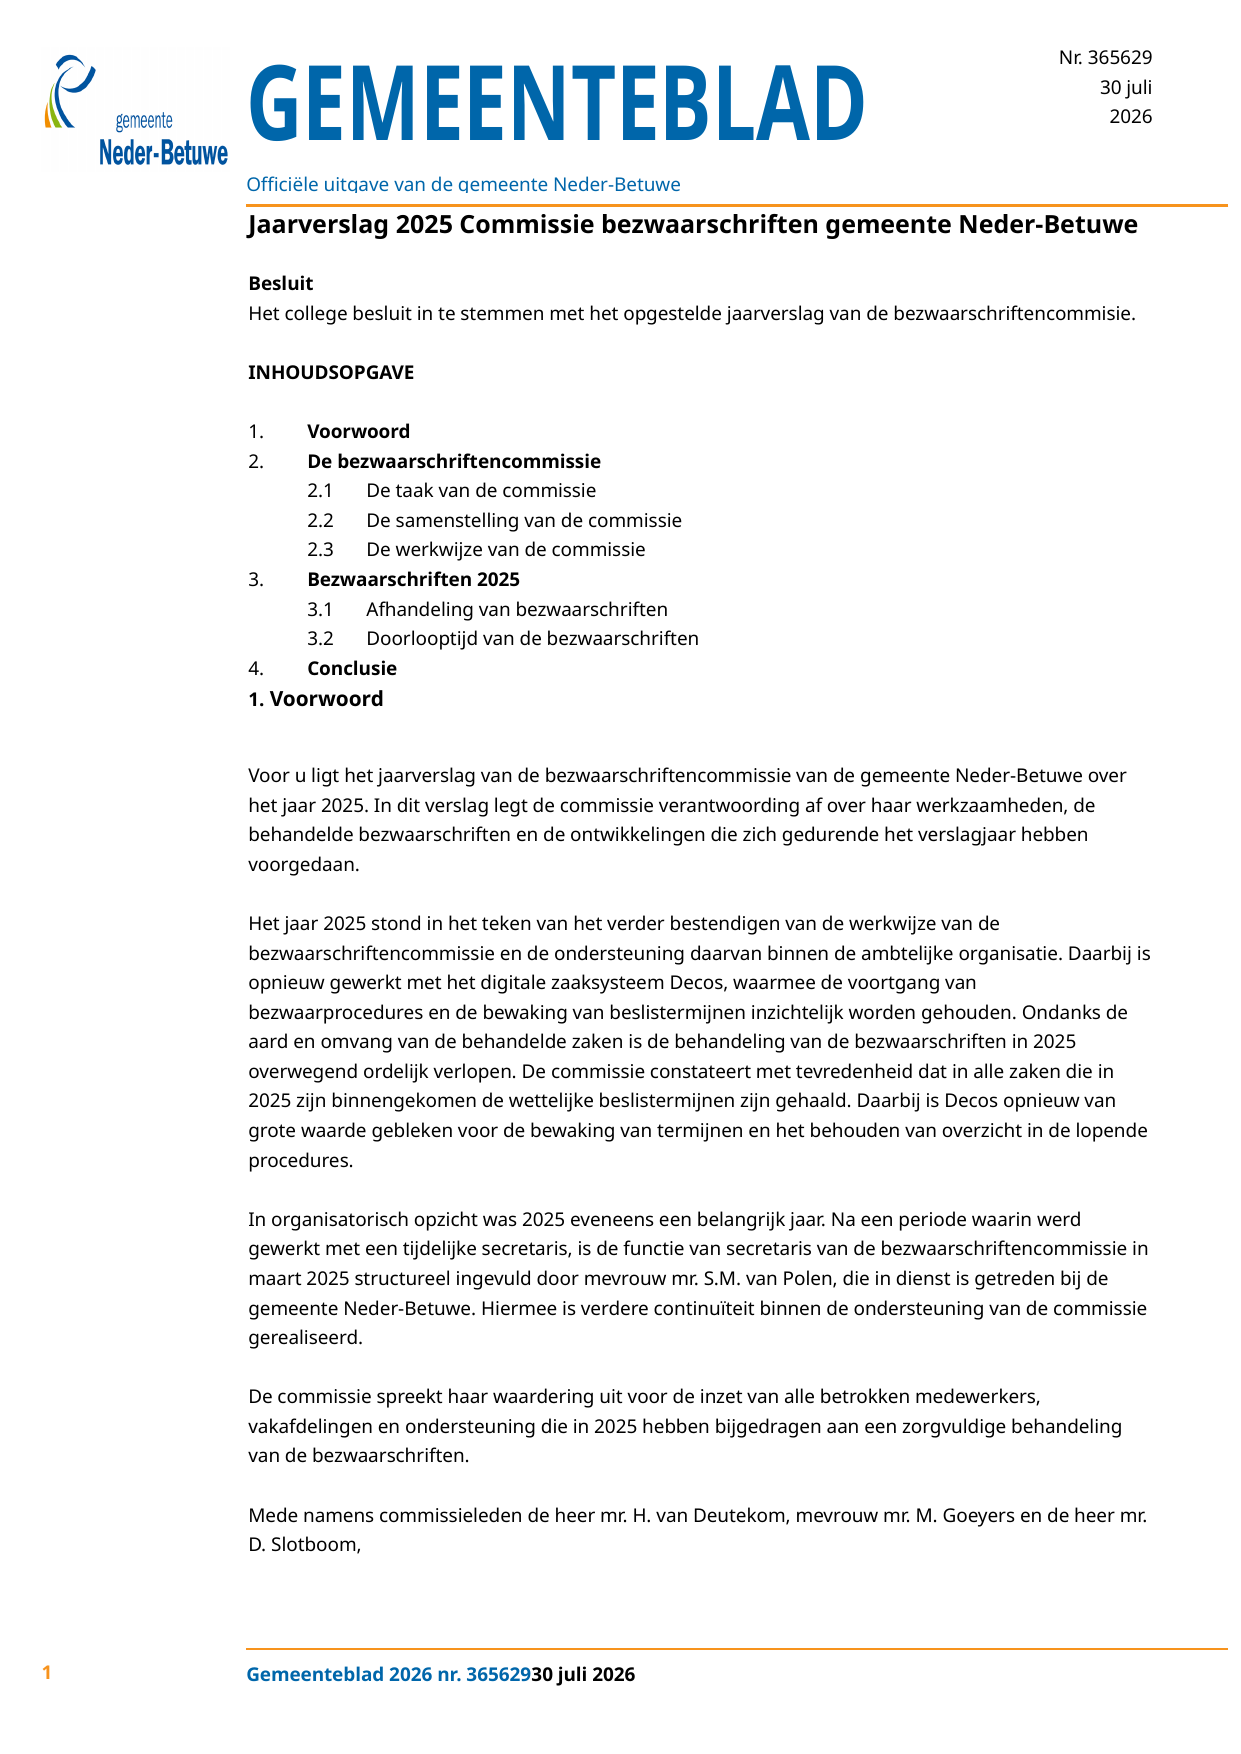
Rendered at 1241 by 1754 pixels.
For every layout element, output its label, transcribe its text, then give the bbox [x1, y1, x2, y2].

list De samenstelling van de commissie [307, 507, 1152, 533]
list Conclusie [248, 655, 1152, 681]
text Besluit [248, 270, 1152, 296]
text Het college besluit in te stemmen met het opgestelde jaarverslag van de bezwaarschriftencommisie. [248, 300, 1152, 326]
text Het jaar 2025 stond in het teken van het verder bestendigen van de werkwijze van de bezwaarschriftencommissie en de ondersteuning daarvan binnen de ambtelijke organisatie. Daarbij is opnieuw gewerkt met het digitale zaaksysteem Decos, waarmee de voortgang van bezwaarprocedures en de bewaking van beslistermijnen inzichtelijk worden gehouden. Ondanks de aard en omvang van de behandelde zaken is de behandeling van de bezwaarschriften in 2025 overwegend ordelijk verlopen. De commissie constateert met tevredenheid dat in alle zaken die in 2025 zijn binnengekomen de wettelijke beslistermijnen zijn gehaald. Daarbij is Decos opnieuw van grote waarde gebleken voor de bewaking van termijnen en het behouden van overzicht in de lopende procedures. [248, 910, 1152, 1172]
text 1. Voorwoord [248, 684, 1152, 713]
text Mede namens commissieleden de heer mr. H. van Deutekom, mevrouw mr. M. Goeyers en de heer mr. D. Slotboom, [248, 1502, 1152, 1557]
text In organisatorisch opzicht was 2025 eveneens een belangrijk jaar. Na een periode waarin werd gewerkt met een tijdelijke secretaris, is de functie van secretaris van de bezwaarschriftencommissie in maart 2025 structureel ingevuld door mevrouw mr. S.M. van Polen, die in dienst is getreden bij de gemeente Neder-Betuwe. Hiermee is verdere continuïteit binnen de ondersteuning van de commissie gerealiseerd. [248, 1206, 1152, 1350]
list Bezwaarschriften 2025 [248, 566, 1152, 592]
list Afhandeling van bezwaarschriften [307, 596, 1152, 621]
picture [41, 47, 231, 172]
list De bezwaarschriftencommissie [248, 448, 1152, 473]
text INHOUDSOPGAVE [248, 359, 1152, 385]
list De taak van de commissie [307, 477, 1152, 503]
text De commissie spreekt haar waardering uit voor de inzet van alle betrokken medewerkers, vakafdelingen en ondersteuning die in 2025 hebben bijgedragen aan een zorgvuldige behandeling van de bezwaarschriften. [248, 1383, 1152, 1468]
list Voorwoord [248, 418, 1152, 444]
list De werkwijze van de commissie [307, 537, 1152, 562]
list Doorlooptijd van de bezwaarschriften [307, 625, 1152, 651]
text Jaarverslag 2025 Commissie bezwaarschriften gemeente Neder-Betuwe [248, 207, 1152, 241]
text Voor u ligt het jaarverslag van de bezwaarschriftencommissie van de gemeente Neder-Betuwe over het jaar 2025. In dit verslag legt de commissie verantwoording af over haar werkzaamheden, de behandelde bezwaarschriften en de ontwikkelingen die zich gedurende het verslagjaar hebben voorgedaan. [248, 762, 1152, 877]
